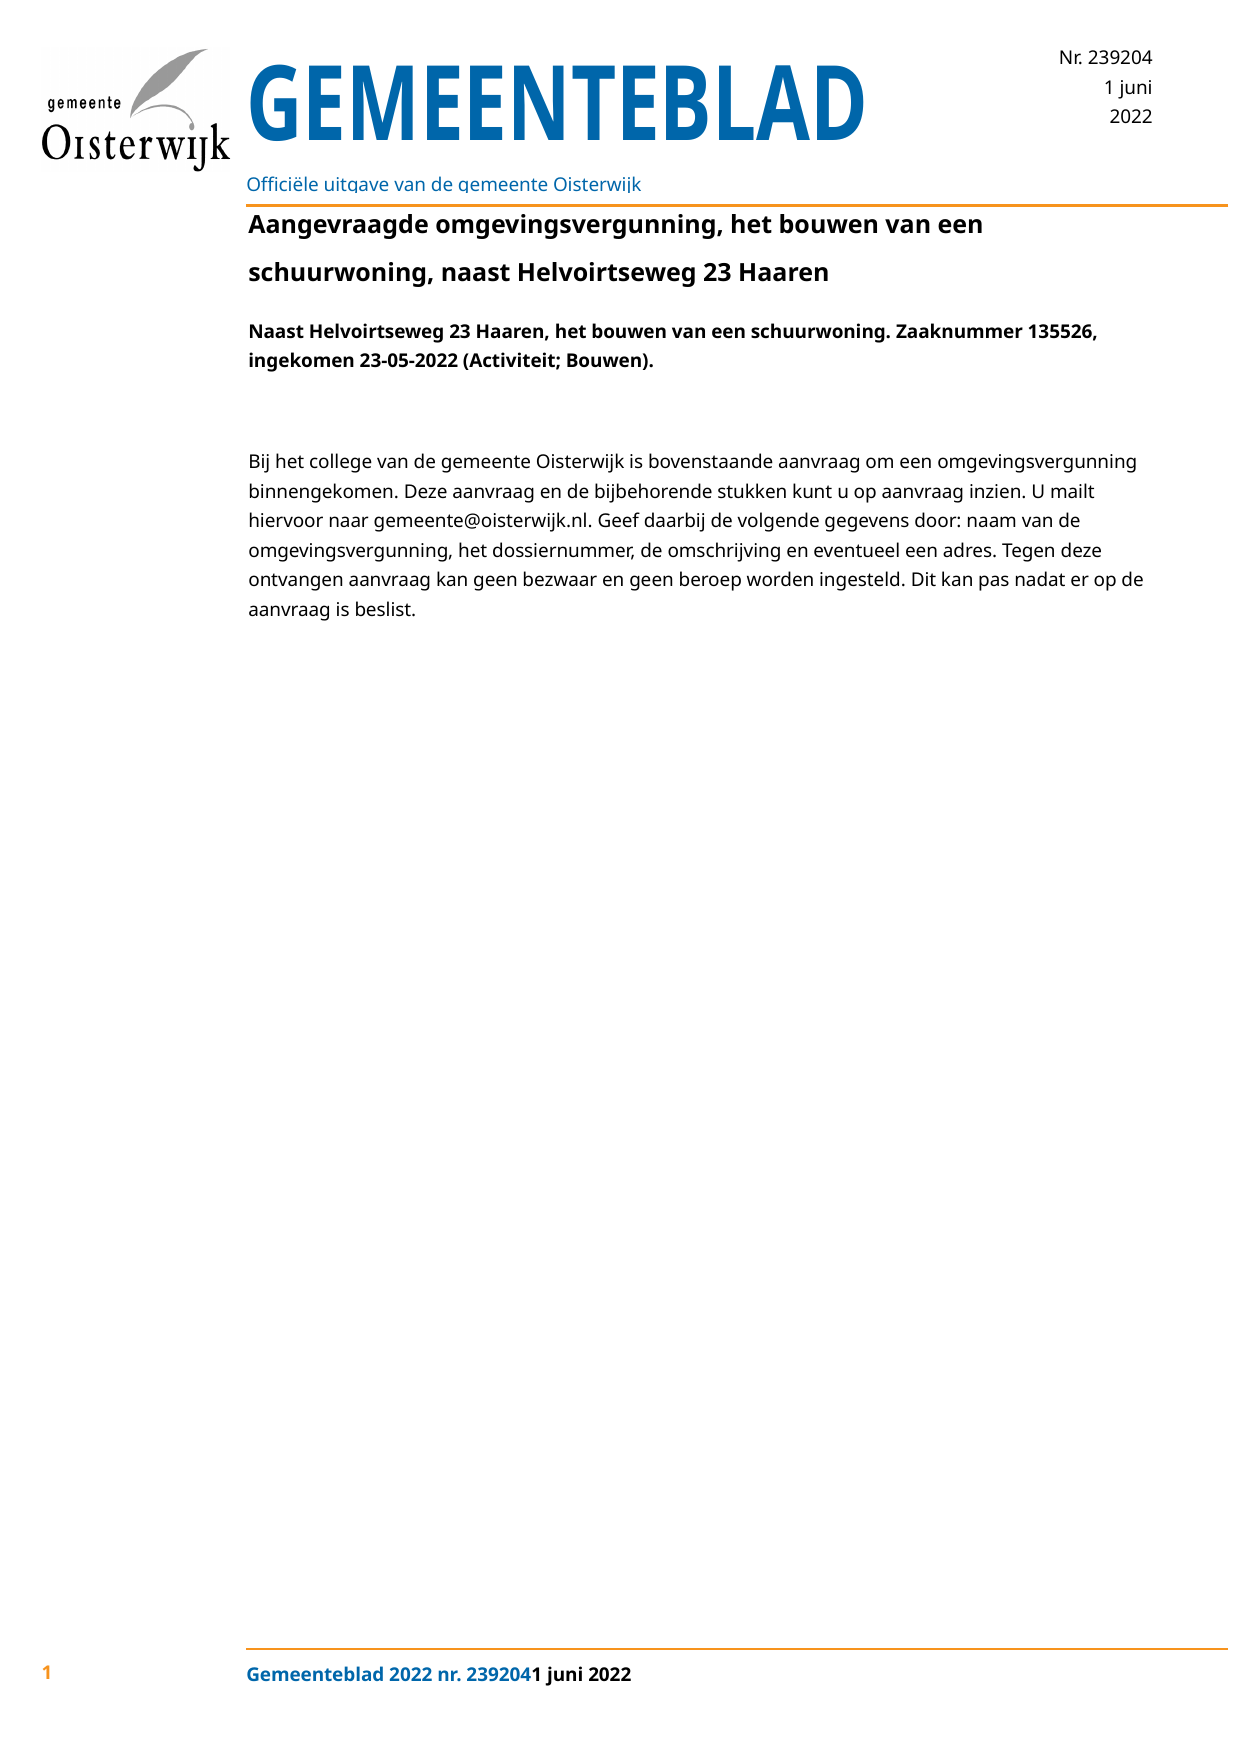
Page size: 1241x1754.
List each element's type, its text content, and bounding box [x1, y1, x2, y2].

text Aangevraagde omgevingsvergunning, het bouwen van een schuurwoning, naast Helvoirtseweg 23 Haaren [248, 207, 1152, 288]
text Bij het college van de gemeente Oisterwijk is bovenstaande aanvraag om een omgevingsvergunning binnengekomen. Deze aanvraag en de bijbehorende stukken kunt u op aanvraag inzien. U mailt hiervoor naar gemeente@oisterwijk.nl. Geef daarbij de volgende gegevens door: naam van de omgevingsvergunning, het dossiernummer, de omschrijving en eventueel een adres. Tegen deze ontvangen aanvraag kan geen bezwaar en geen beroep worden ingesteld. Dit kan pas nadat er op de aanvraag is beslist. [248, 448, 1152, 622]
picture [41, 47, 231, 172]
text Naast Helvoirtseweg 23 Haaren, het bouwen van een schuurwoning. Zaaknummer 135526, ingekomen 23-05-2022 (Activiteit; Bouwen). [248, 318, 1152, 373]
